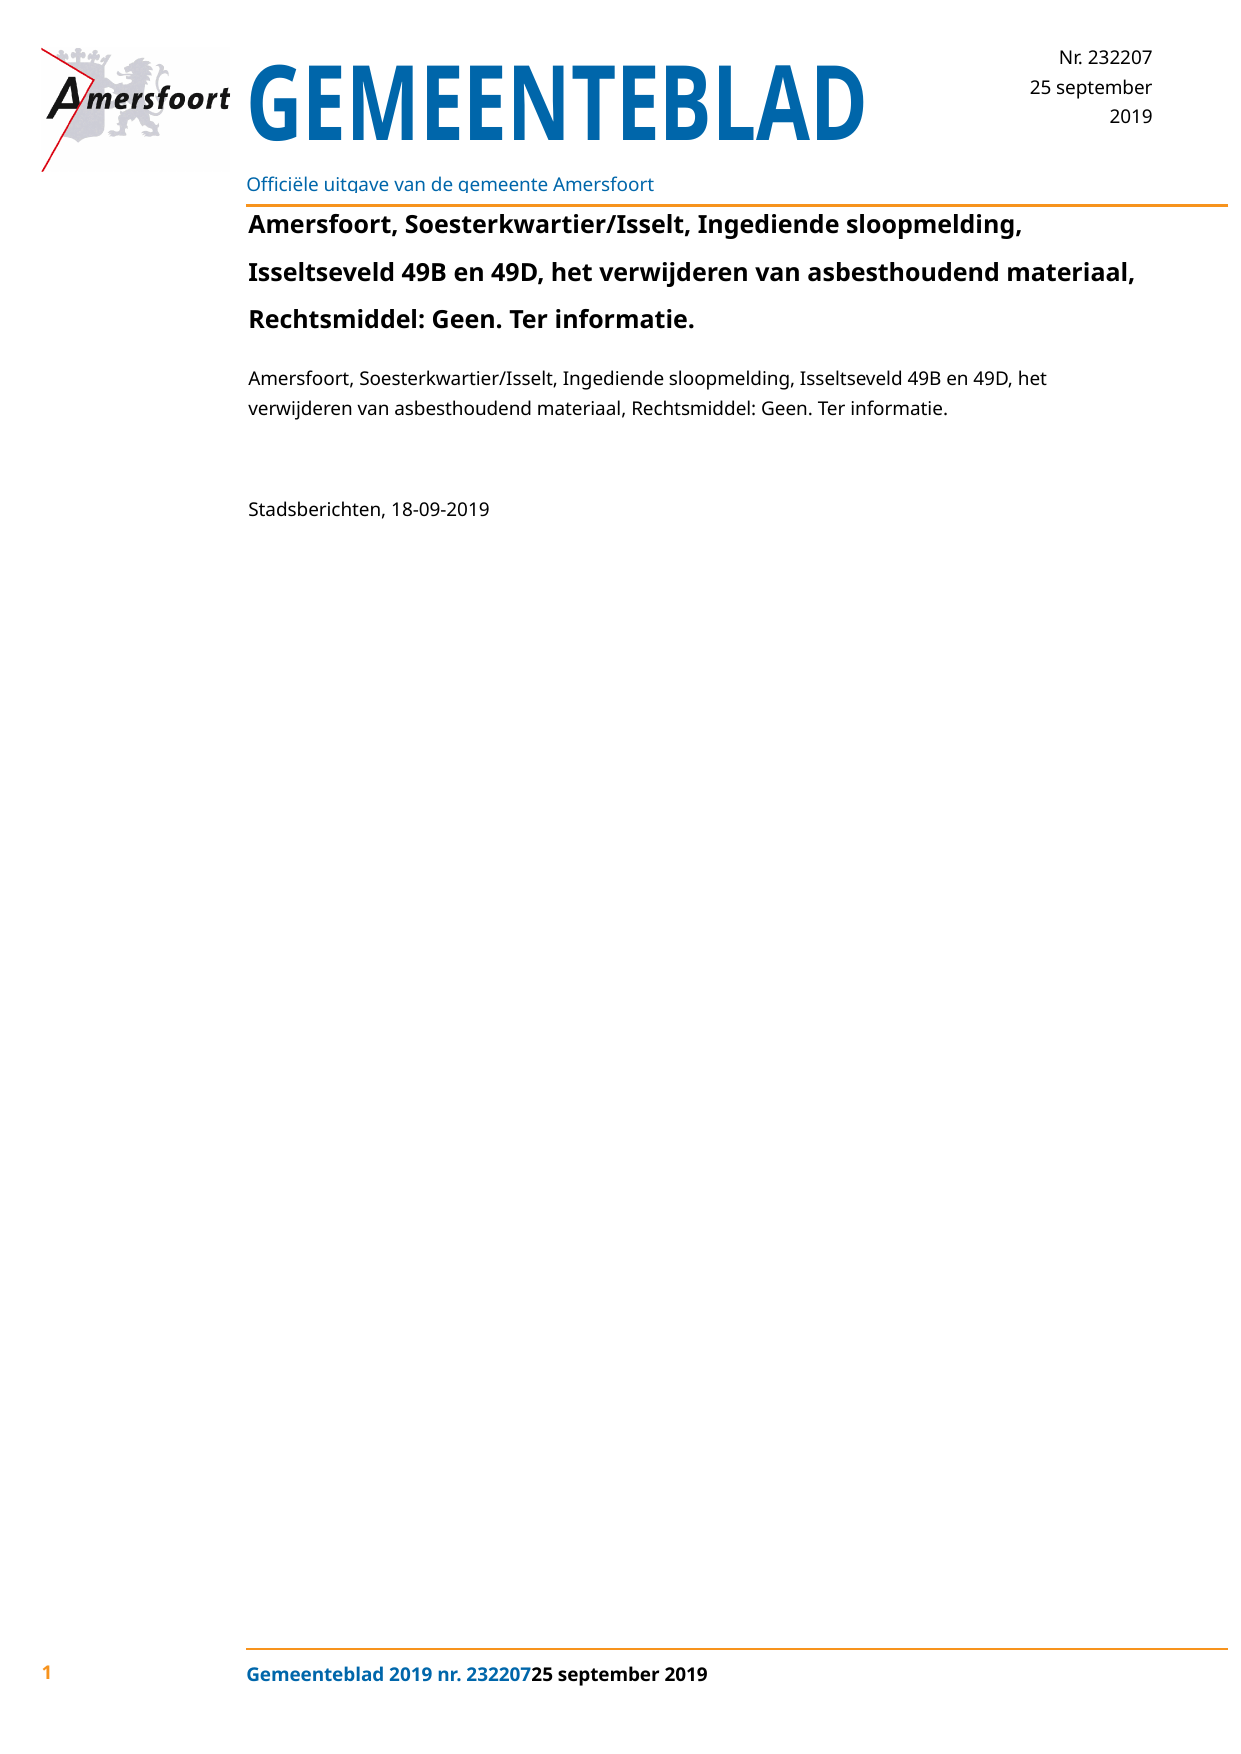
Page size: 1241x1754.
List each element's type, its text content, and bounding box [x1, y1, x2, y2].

text Amersfoort, Soesterkwartier/Isselt, Ingediende sloopmelding, Isseltseveld 49B en 49D, het verwijderen van asbesthoudend materiaal, Rechtsmiddel: Geen. Ter informatie. [248, 207, 1152, 336]
text Amersfoort, Soesterkwartier/Isselt, Ingediende sloopmelding, Isseltseveld 49B en 49D, het verwijderen van asbesthoudend materiaal, Rechtsmiddel: Geen. Ter informatie. [248, 366, 1152, 421]
picture [41, 47, 231, 172]
text Stadsberichten, 18-09-2019 [248, 496, 1152, 522]
